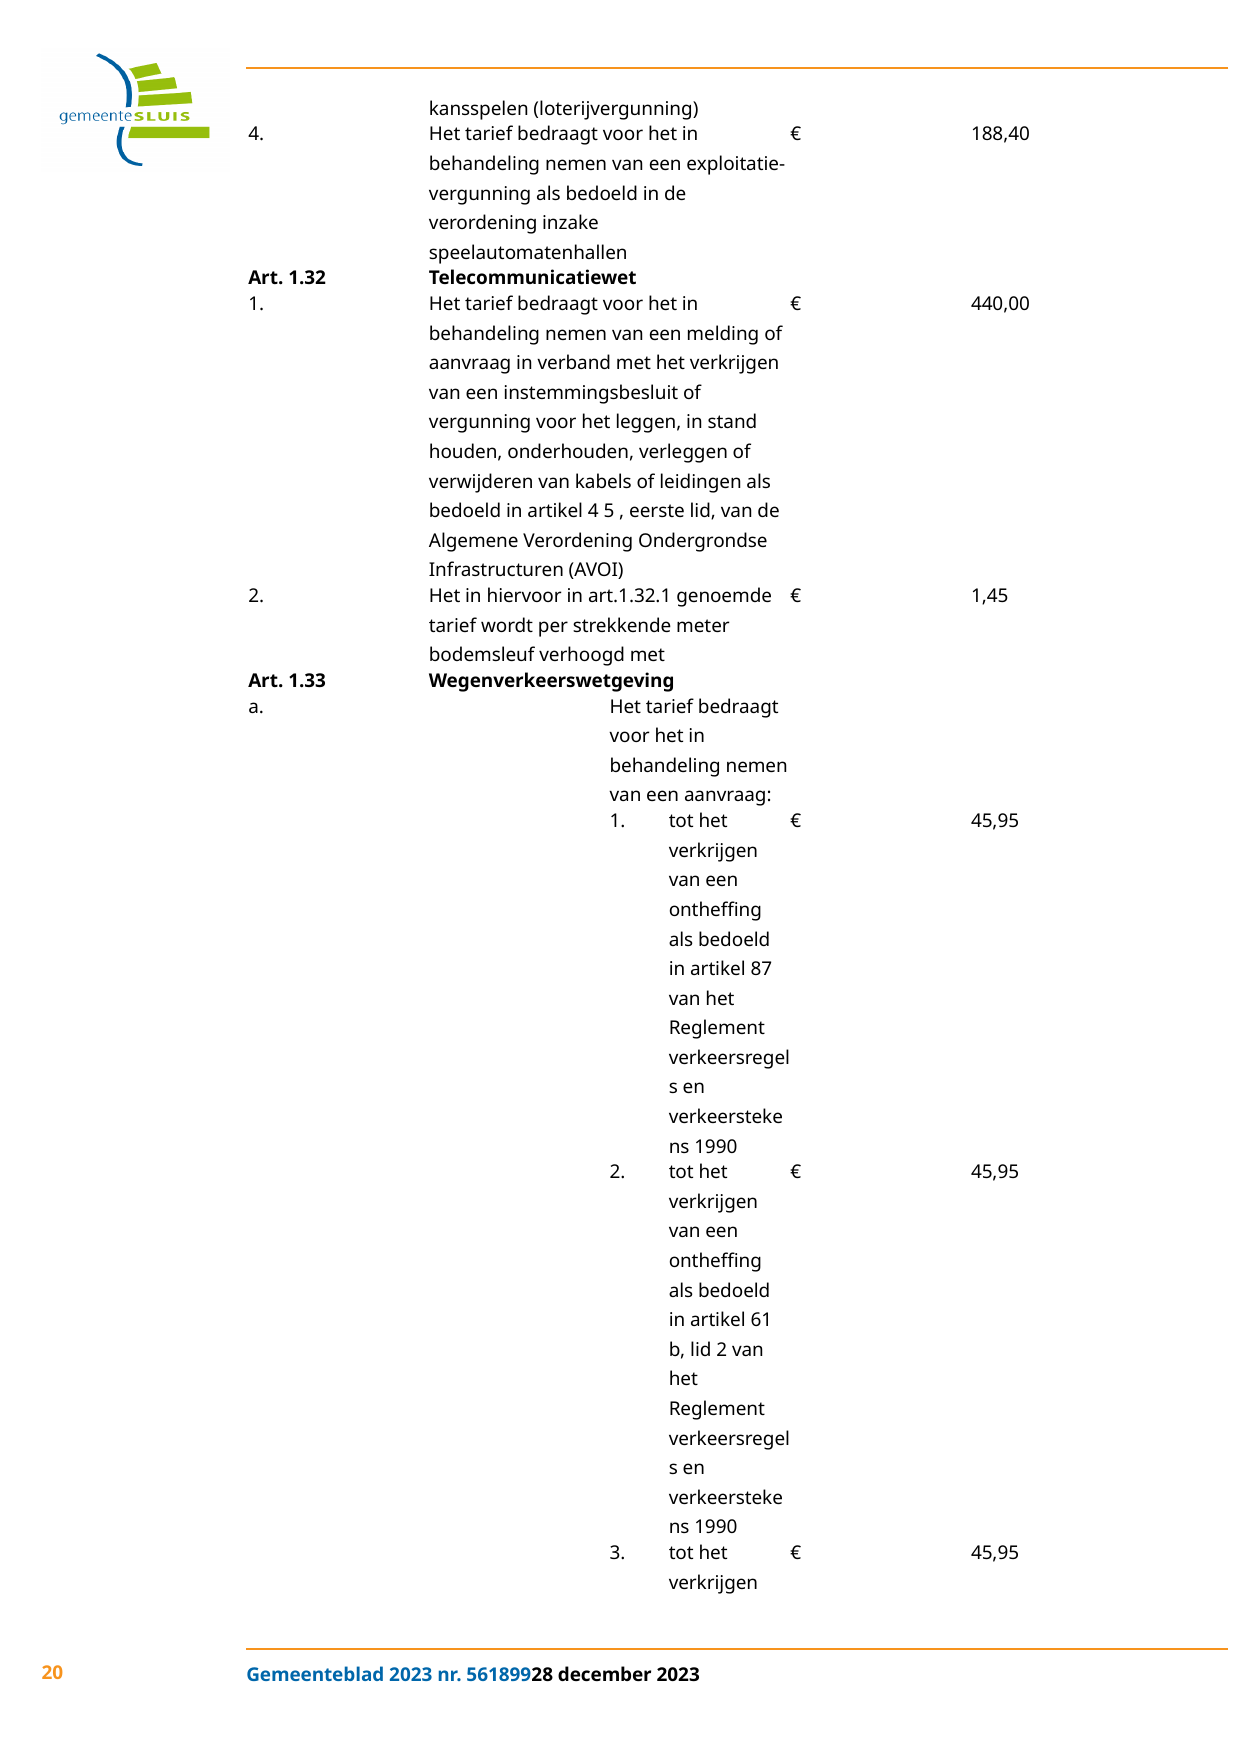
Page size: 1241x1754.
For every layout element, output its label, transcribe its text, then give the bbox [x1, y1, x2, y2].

table_cell Het tarief bedraagt voor het in behandeling nemen van een aanvraag: [609, 693, 790, 807]
table_cell [248, 808, 609, 1158]
table_cell [971, 667, 1152, 693]
table_cell Het tarief bedraagt voor het in behandeling nemen van een exploitatie-vergunning als bedoeld in de verordening inzake speelautomatenhallen [429, 121, 790, 264]
table_cell 45,95 [971, 1159, 1152, 1539]
table_cell tot het verkrijgen van een ontheffing als bedoeld in artikel 61 b, lid 2 van het Reglement verkeersregels en verkeerstekens 1990 [609, 1159, 790, 1539]
table_cell 1,45 [971, 582, 1152, 667]
table_cell [790, 693, 971, 807]
table_cell 4. [248, 121, 429, 264]
table_cell [248, 1159, 609, 1539]
table_cell [971, 95, 1152, 121]
table_cell 45,95 [971, 1539, 1152, 1594]
table_cell Het tarief bedraagt voor het in behandeling nemen van een melding of aanvraag in verband met het verkrijgen van een instemmingsbesluit of vergunning voor het leggen, in stand houden, onderhouden, verleggen of verwijderen van kabels of leidingen als bedoeld in artikel 4 5 , eerste lid, van de Algemene Verordening Ondergrondse Infrastructuren (AVOI) [429, 290, 790, 582]
table_cell 45,95 [971, 808, 1152, 1158]
table_cell [971, 693, 1152, 807]
table_cell € [790, 808, 971, 1158]
table_cell [790, 265, 971, 290]
table_cell € [790, 582, 971, 667]
table_cell Telecommunicatiewet [429, 265, 790, 290]
table_cell a. [248, 693, 609, 807]
table_cell [248, 1539, 609, 1594]
table_cell [790, 667, 971, 693]
table_cell 1. [248, 290, 429, 582]
picture [41, 47, 231, 172]
table_cell Het in hiervoor in art.1.32.1 genoemde tarief wordt per strekkende meter bodemsleuf verhoogd met [429, 582, 790, 667]
table_cell Wegenverkeerswetgeving [429, 667, 790, 693]
table_cell € [790, 1159, 971, 1539]
table_cell € [790, 290, 971, 582]
table_cell € [790, 1539, 971, 1594]
table_cell Art. 1.32 [248, 265, 429, 290]
table_cell tot het verkrijgen [609, 1539, 790, 1594]
table_cell Art. 1.33 [248, 667, 429, 693]
table_cell € [790, 121, 971, 264]
table_cell [248, 95, 429, 121]
table_cell 440,00 [971, 290, 1152, 582]
table_cell [790, 95, 971, 121]
table_cell [971, 265, 1152, 290]
table_cell 188,40 [971, 121, 1152, 264]
table_cell 2. [248, 582, 429, 667]
table_cell kansspelen (loterijvergunning) [429, 95, 790, 121]
table_cell tot het verkrijgen van een ontheffing als bedoeld in artikel 87 van het Reglement verkeersregels en verkeerstekens 1990 [609, 808, 790, 1158]
